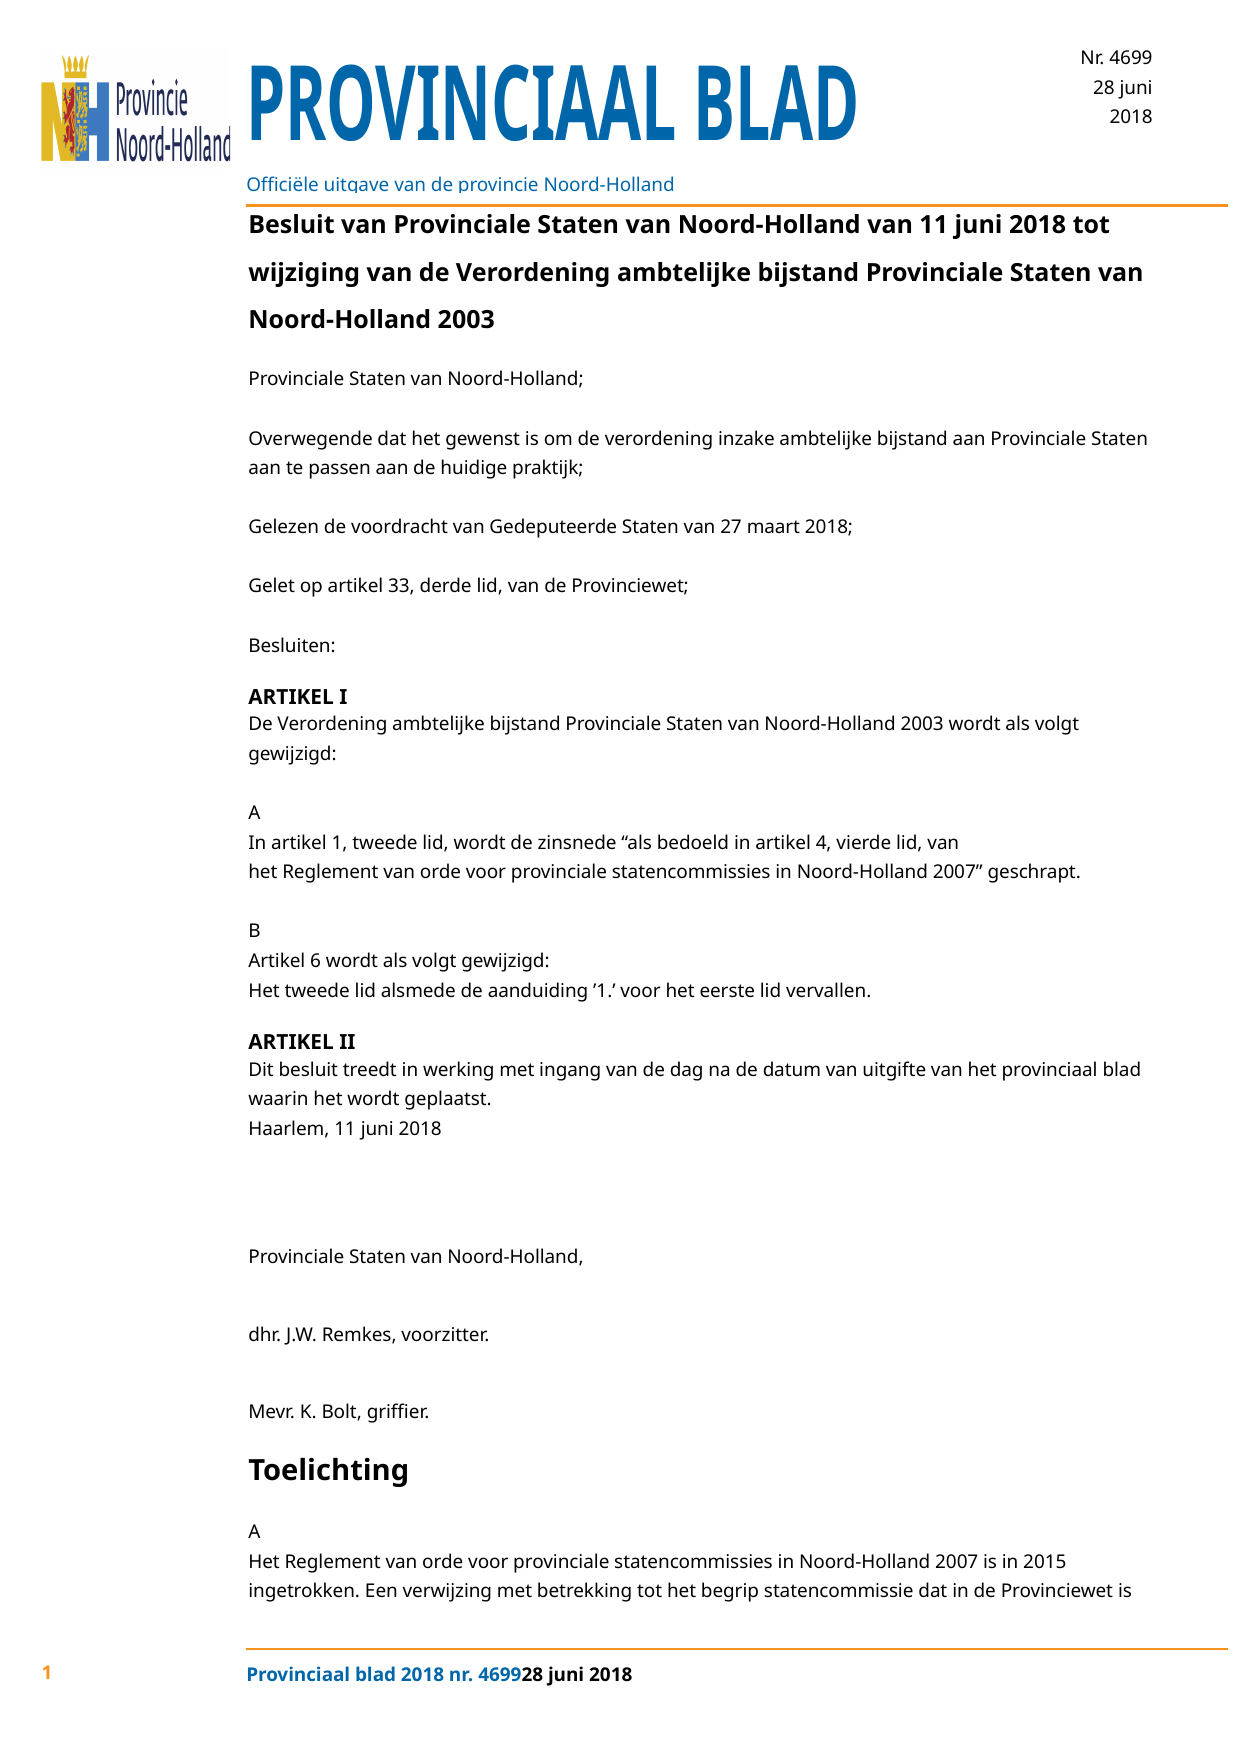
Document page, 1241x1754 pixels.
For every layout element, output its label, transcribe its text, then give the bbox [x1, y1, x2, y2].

text Toelichting [248, 1449, 1152, 1489]
text Dit besluit treedt in werking met ingang van de dag na de datum van uitgifte van het provinciaal blad waarin het wordt geplaatst. [248, 1056, 1152, 1111]
text De Verordening ambtelijke bijstand Provinciale Staten van Noord-Holland 2003 wordt als volgt gewijzigd: [248, 711, 1152, 766]
text Gelezen de voordracht van Gedeputeerde Staten van 27 maart 2018; [248, 513, 1152, 539]
text Provinciale Staten van Noord-Holland, [248, 1243, 1152, 1269]
text A [248, 799, 1152, 825]
text Mevr. K. Bolt, griffier. [248, 1398, 1152, 1424]
text dhr. J.W. Remkes, voorzitter. [248, 1321, 1152, 1346]
picture [41, 47, 231, 172]
text Overwegende dat het gewenst is om de verordening inzake ambtelijke bijstand aan Provinciale Staten aan te passen aan de huidige praktijk; [248, 425, 1152, 480]
text Haarlem, 11 juni 2018 [248, 1115, 1152, 1141]
text Artikel 6 wordt als volgt gewijzigd: [248, 947, 1152, 973]
text ARTIKEL II [248, 1027, 1152, 1056]
text ARTIKEL I [248, 682, 1152, 711]
text het Reglement van orde voor provinciale statencommissies in Noord-Holland 2007” geschrapt. [248, 858, 1152, 884]
text Besluiten: [248, 632, 1152, 657]
text A [248, 1518, 1152, 1544]
text Provinciale Staten van Noord-Holland; [248, 366, 1152, 391]
text Besluit van Provinciale Staten van Noord-Holland van 11 juni 2018 tot wijziging van de Verordening ambtelijke bijstand Provinciale Staten van Noord-Holland 2003 [248, 207, 1152, 336]
text Gelet op artikel 33, derde lid, van de Provinciewet; [248, 573, 1152, 598]
text B [248, 918, 1152, 943]
text Het Reglement van orde voor provinciale statencommissies in Noord-Holland 2007 is in 2015 ingetrokken. Een verwijzing met betrekking tot het begrip statencommissie dat in de Provinciewet is [248, 1548, 1152, 1603]
text In artikel 1, tweede lid, wordt de zinsnede “als bedoeld in artikel 4, vierde lid, van [248, 829, 1152, 855]
text Het tweede lid alsmede de aanduiding ’1.’ voor het eerste lid vervallen. [248, 977, 1152, 1003]
